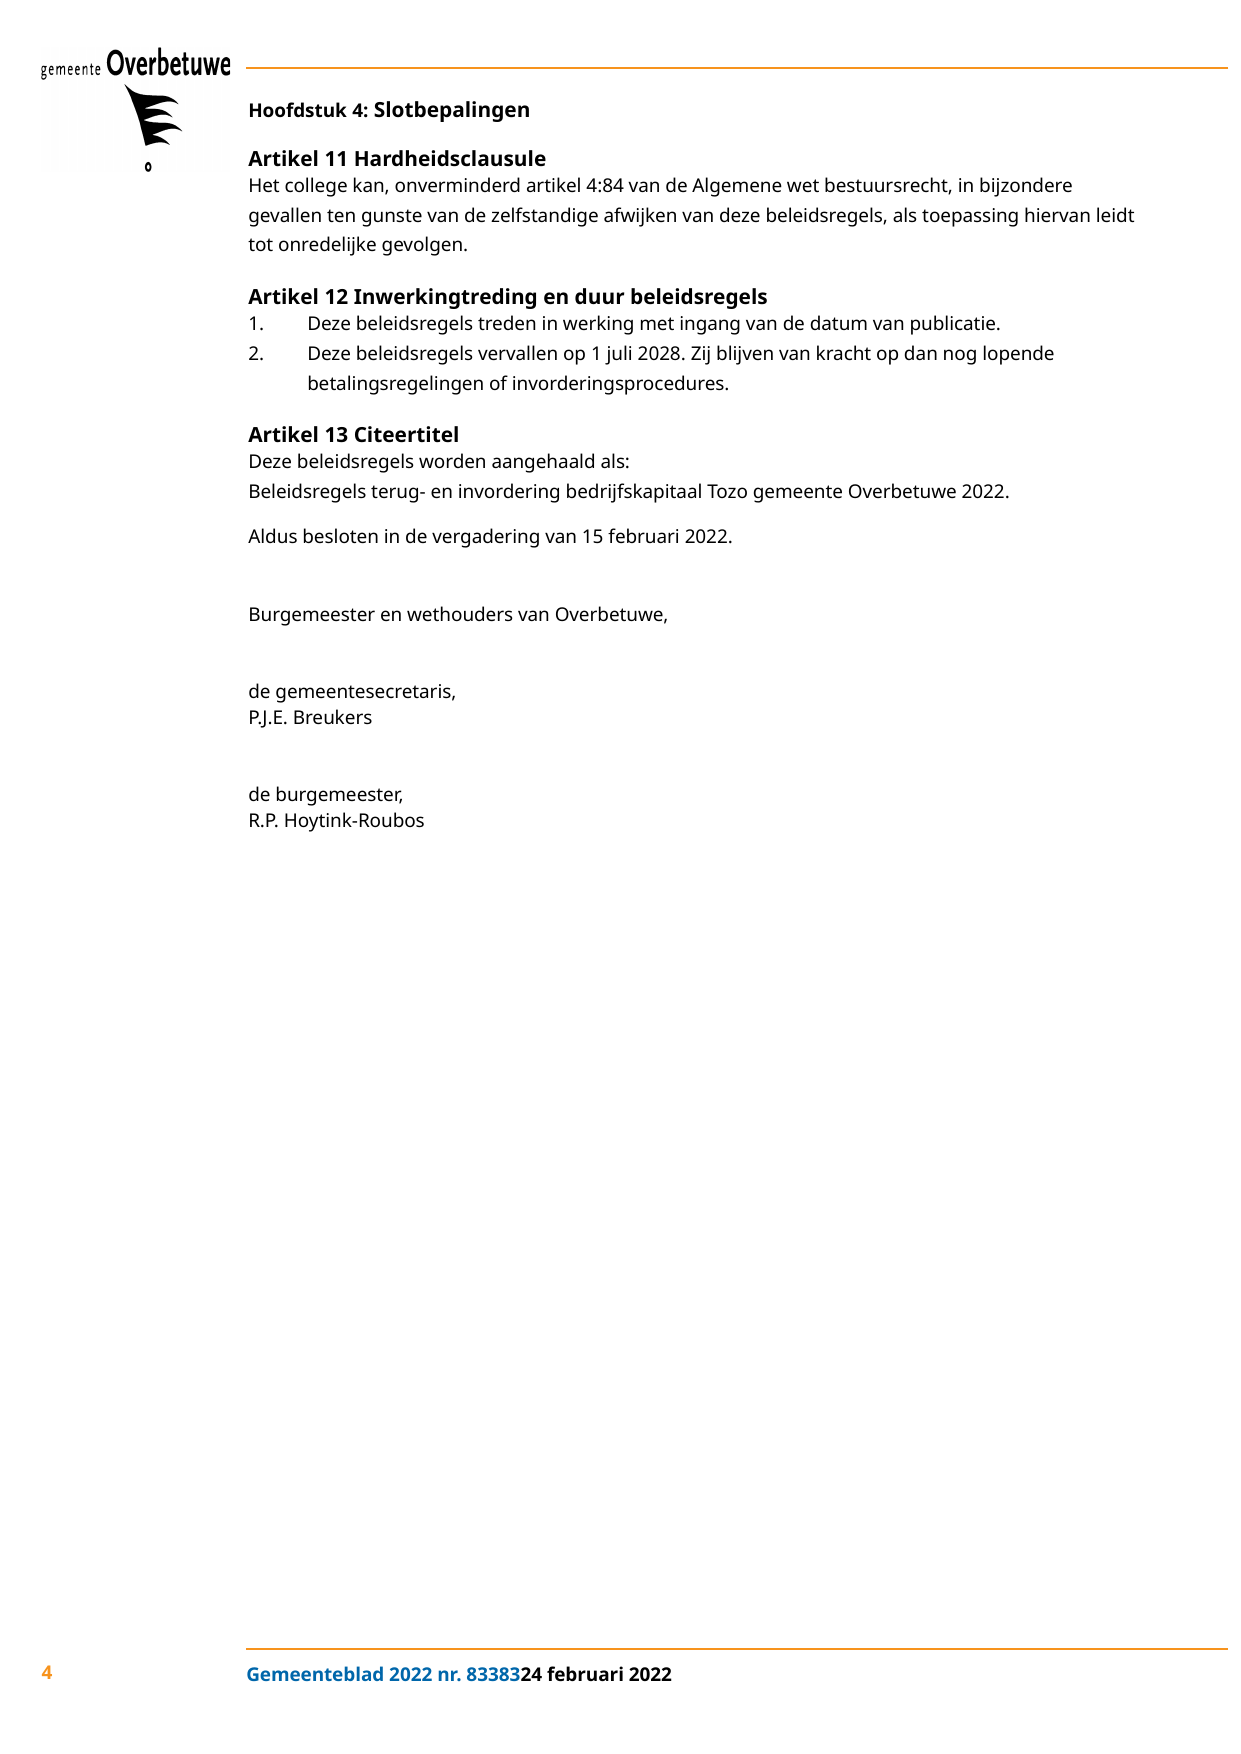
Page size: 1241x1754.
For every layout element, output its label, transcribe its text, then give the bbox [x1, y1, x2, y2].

text R.P. Hoytink-Roubos [248, 807, 1152, 832]
text Het college kan, onverminderd artikel 4:84 van de Algemene wet bestuursrecht, in bijzondere gevallen ten gunste van de zelfstandige afwijken van deze beleidsregels, als toepassing hiervan leidt tot onredelijke gevolgen. [248, 172, 1152, 257]
text Artikel 11 Hardheidsclausule [248, 144, 1152, 172]
list Deze beleidsregels treden in werking met ingang van de datum van publicatie. [248, 311, 1152, 336]
text Deze beleidsregels worden aangehaald als: [248, 448, 1152, 474]
text Hoofdstuk 4: Slotbepalingen [248, 95, 1152, 123]
text de burgemeester, [248, 781, 1152, 807]
text Artikel 12 Inwerkingtreding en duur beleidsregels [248, 282, 1152, 311]
text P.J.E. Breukers [248, 704, 1152, 729]
text Beleidsregels terug- en invordering bedrijfskapitaal Tozo gemeente Overbetuwe 2022. [248, 478, 1152, 504]
text Artikel 13 Citeertitel [248, 420, 1152, 448]
list Deze beleidsregels vervallen op 1 juli 2028. Zij blijven van kracht op dan nog lopende betalingsregelingen of invorderingsprocedures. [248, 340, 1152, 395]
text de gemeentesecretaris, [248, 678, 1152, 704]
text Aldus besloten in de vergadering van 15 februari 2022. [248, 524, 1152, 549]
text Burgemeester en wethouders van Overbetuwe, [248, 601, 1152, 627]
picture [41, 47, 231, 172]
